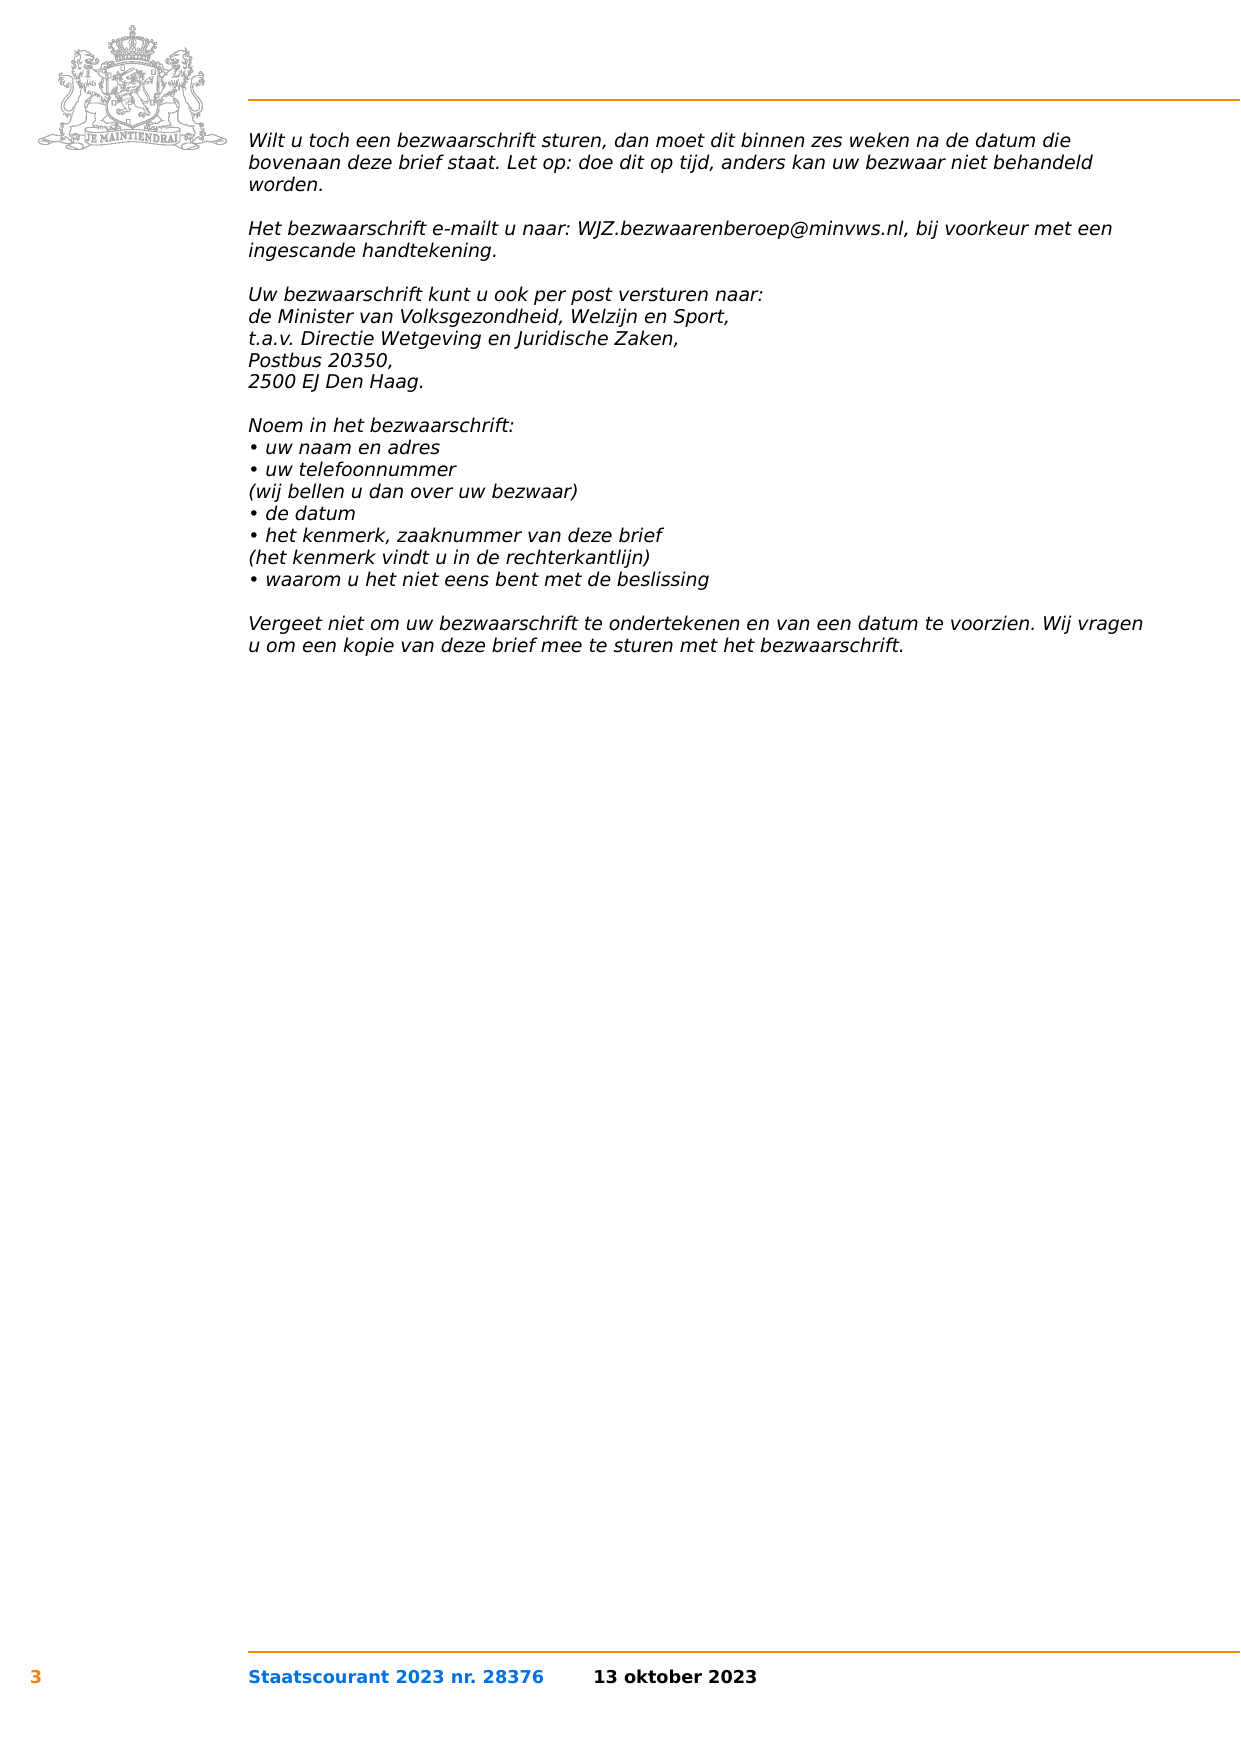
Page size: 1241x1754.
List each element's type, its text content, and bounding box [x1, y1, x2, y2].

text Het bezwaarschrift e-mailt u naar: WJZ.bezwaarenberoep@minvws.nl, bij voorkeur met een ingescande handtekening. [248, 218, 1163, 262]
text Uw bezwaarschrift kunt u ook per post versturen naar: [248, 283, 1163, 306]
text 2500 EJ Den Haag. [248, 371, 1163, 393]
text de Minister van Volksgezondheid, Welzijn en Sport, [248, 306, 1163, 327]
text Noem in het bezwaarschrift: [248, 415, 1163, 437]
text Wilt u toch een bezwaarschrift sturen, dan moet dit binnen zes weken na de datum die bovenaan deze brief staat. Let op: doe dit op tijd, anders kan uw bezwaar niet behandeld worden. [248, 130, 1163, 196]
picture [38, 25, 227, 150]
text • uw telefoonnummer [248, 459, 1163, 481]
text (wij bellen u dan over uw bezwaar) [248, 481, 1163, 503]
text • het kenmerk, zaaknummer van deze brief [248, 525, 1163, 547]
text (het kenmerk vindt u in de rechterkantlijn) [248, 547, 1163, 569]
text • waarom u het niet eens bent met de beslissing [248, 569, 1163, 591]
text • uw naam en adres [248, 437, 1163, 459]
text t.a.v. Directie Wetgeving en Juridische Zaken, [248, 327, 1163, 349]
text Vergeet niet om uw bezwaarschrift te ondertekenen en van een datum te voorzien. Wij vragen u om een kopie van deze brief mee te sturen met het bezwaarschrift. [248, 613, 1163, 657]
text Postbus 20350, [248, 349, 1163, 371]
text • de datum [248, 503, 1163, 525]
